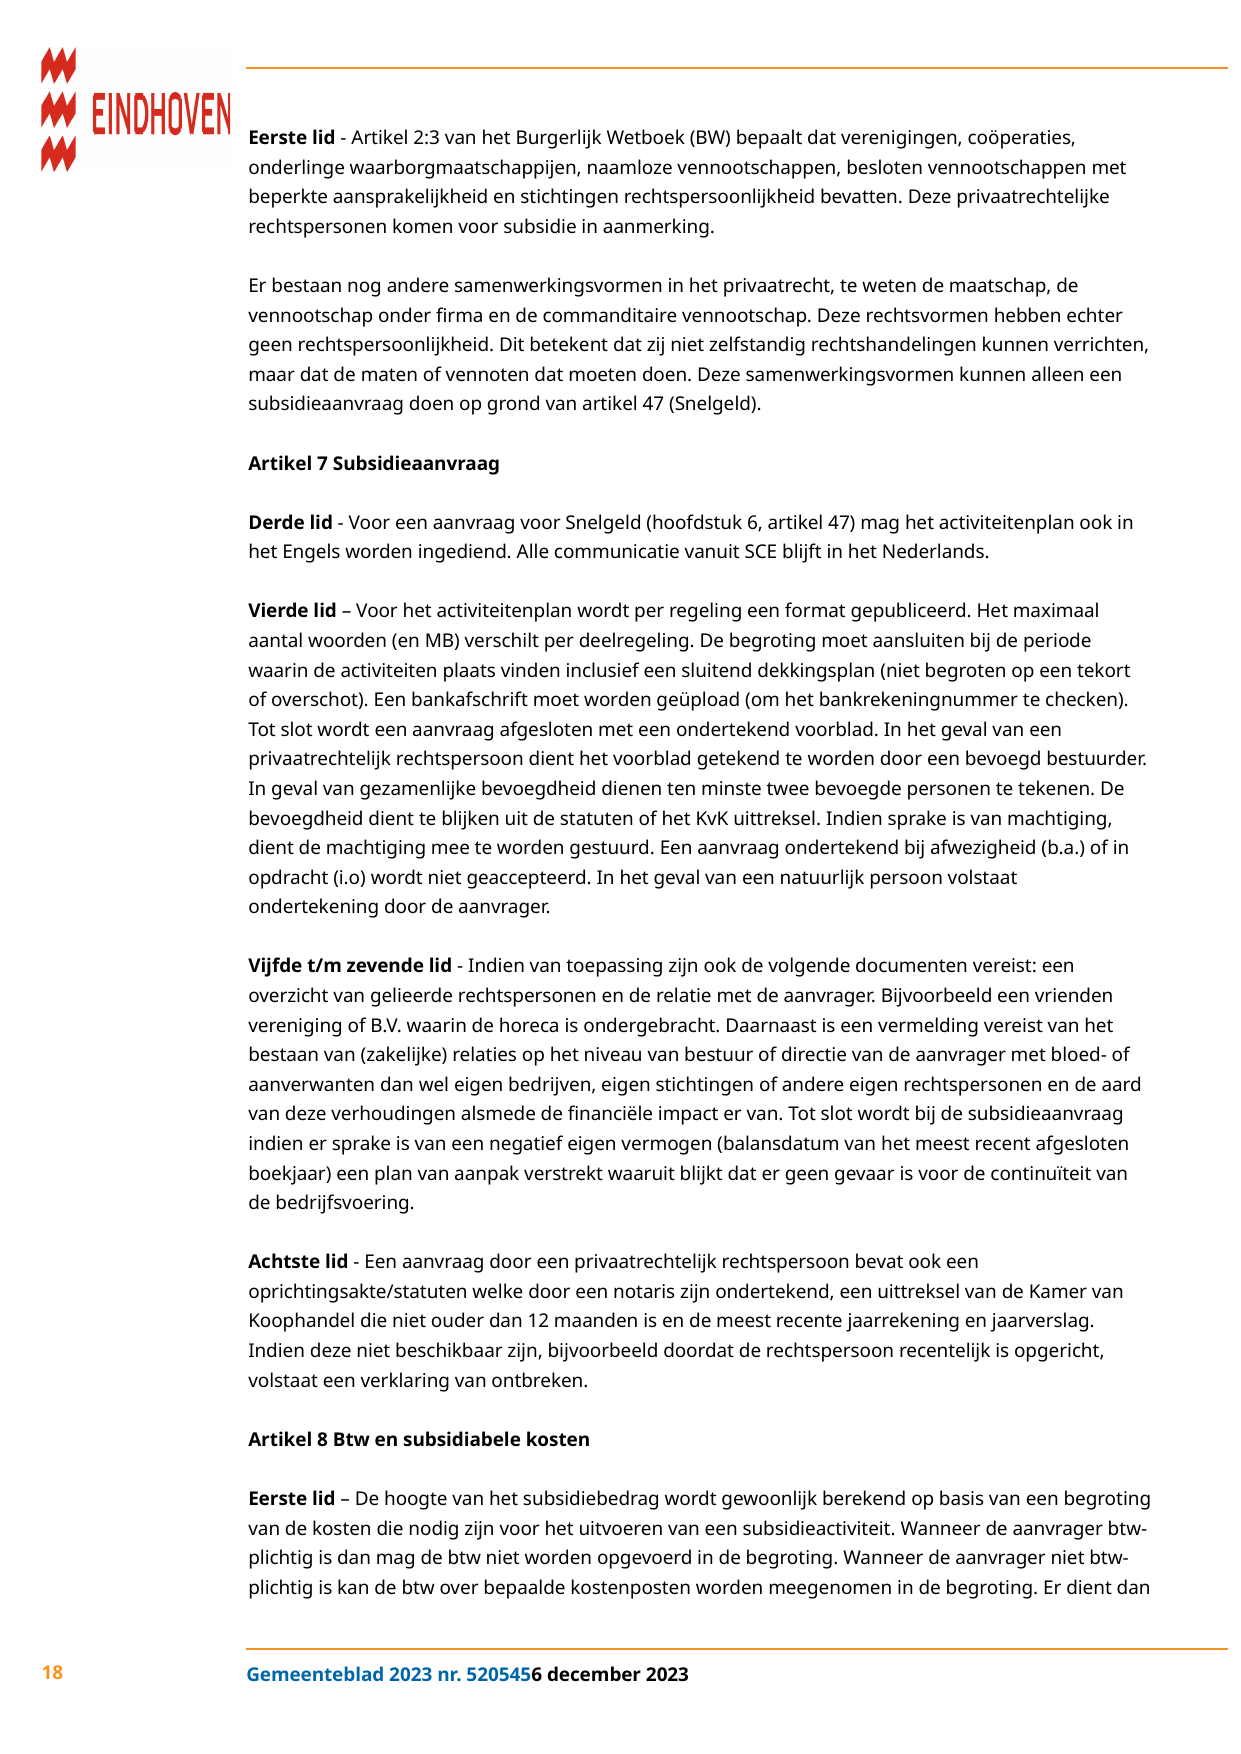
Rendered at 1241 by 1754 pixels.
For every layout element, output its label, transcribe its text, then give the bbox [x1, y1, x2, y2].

text Achtste lid - Een aanvraag door een privaatrechtelijk rechtspersoon bevat ook een oprichtingsakte/statuten welke door een notaris zijn ondertekend, een uittreksel van de Kamer van Koophandel die niet ouder dan 12 maanden is en de meest recente jaarrekening en jaarverslag. Indien deze niet beschikbaar zijn, bijvoorbeeld doordat de rechtspersoon recentelijk is opgericht, volstaat een verklaring van ontbreken. [248, 1248, 1152, 1393]
text Er bestaan nog andere samenwerkingsvormen in het privaatrecht, te weten de maatschap, de vennootschap onder firma en de commanditaire vennootschap. Deze rechtsvormen hebben echter geen rechtspersoonlijkheid. Dit betekent dat zij niet zelfstandig rechtshandelingen kunnen verrichten, maar dat de maten of vennoten dat moeten doen. Deze samenwerkingsvormen kunnen alleen een subsidieaanvraag doen op grond van artikel 47 (Snelgeld). [248, 272, 1152, 416]
text Eerste lid - Artikel 2:3 van het Burgerlijk Wetboek (BW) bepaalt dat verenigingen, coöperaties, onderlinge waarborgmaatschappijen, naamloze vennootschappen, besloten vennootschappen met beperkte aansprakelijkheid en stichtingen rechtspersoonlijkheid bevatten. Deze privaatrechtelijke rechtspersonen komen voor subsidie in aanmerking. [248, 124, 1152, 239]
text Vijfde t/m zevende lid - Indien van toepassing zijn ook de volgende documenten vereist: een overzicht van gelieerde rechtspersonen en de relatie met de aanvrager. Bijvoorbeeld een vrienden vereniging of B.V. waarin de horeca is ondergebracht. Daarnaast is een vermelding vereist van het bestaan van (zakelijke) relaties op het niveau van bestuur of directie van de aanvrager met bloed- of aanverwanten dan wel eigen bedrijven, eigen stichtingen of andere eigen rechtspersonen en de aard van deze verhoudingen alsmede de financiële impact er van. Tot slot wordt bij de subsidieaanvraag indien er sprake is van een negatief eigen vermogen (balansdatum van het meest recent afgesloten boekjaar) een plan van aanpak verstrekt waaruit blijkt dat er geen gevaar is voor de continuïteit van de bedrijfsvoering. [248, 953, 1152, 1215]
text Eerste lid – De hoogte van het subsidiebedrag wordt gewoonlijk berekend op basis van een begroting van de kosten die nodig zijn voor het uitvoeren van een subsidieactiviteit. Wanneer de aanvrager btw-plichtig is dan mag de btw niet worden opgevoerd in de begroting. Wanneer de aanvrager niet btw-plichtig is kan de btw over bepaalde kostenposten worden meegenomen in de begroting. Er dient dan [248, 1485, 1152, 1600]
picture [41, 47, 231, 172]
text Artikel 7 Subsidieaanvraag [248, 450, 1152, 476]
text Artikel 8 Btw en subsidiabele kosten [248, 1426, 1152, 1452]
text Vierde lid – Voor het activiteitenplan wordt per regeling een format gepubliceerd. Het maximaal aantal woorden (en MB) verschilt per deelregeling. De begroting moet aansluiten bij de periode waarin de activiteiten plaats vinden inclusief een sluitend dekkingsplan (niet begroten op een tekort of overschot). Een bankafschrift moet worden geüpload (om het bankrekeningnummer te checken). Tot slot wordt een aanvraag afgesloten met een ondertekend voorblad. In het geval van een privaatrechtelijk rechtspersoon dient het voorblad getekend te worden door een bevoegd bestuurder. In geval van gezamenlijke bevoegdheid dienen ten minste twee bevoegde personen te tekenen. De bevoegdheid dient te blijken uit de statuten of het KvK uittreksel. Indien sprake is van machtiging, dient de machtiging mee te worden gestuurd. Een aanvraag ondertekend bij afwezigheid (b.a.) of in opdracht (i.o) wordt niet geaccepteerd. In het geval van een natuurlijk persoon volstaat ondertekening door de aanvrager. [248, 598, 1152, 919]
text Derde lid - Voor een aanvraag voor Snelgeld (hoofdstuk 6, artikel 47) mag het activiteitenplan ook in het Engels worden ingediend. Alle communicatie vanuit SCE blijft in het Nederlands. [248, 509, 1152, 564]
